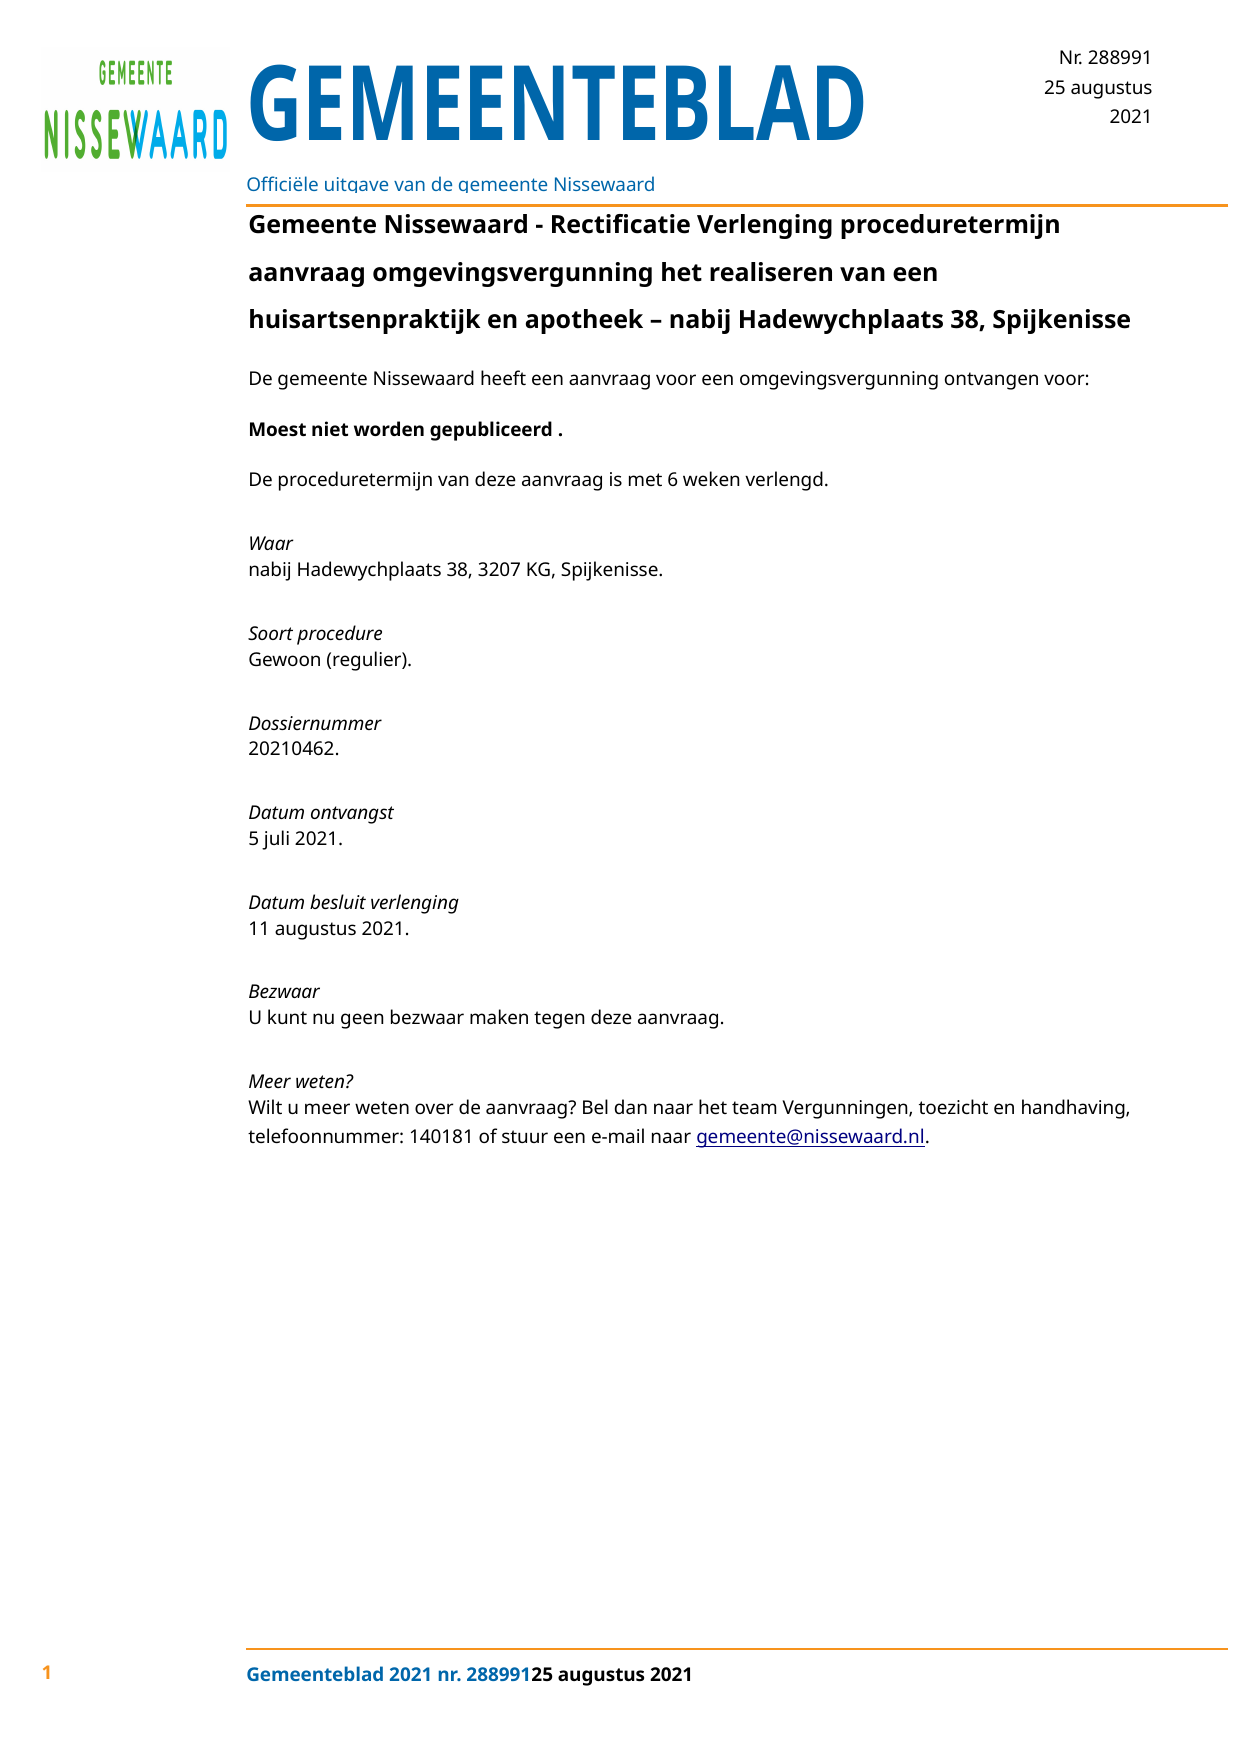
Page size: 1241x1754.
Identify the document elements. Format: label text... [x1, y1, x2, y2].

text 5 juli 2021. [248, 825, 1152, 851]
text Wilt u meer weten over de aanvraag? Bel dan naar het team Vergunningen, toezicht en handhaving, telefoonnummer: 140181 of stuur een e-mail naar gemeente@nissewaard.nl. [248, 1094, 1152, 1149]
text De proceduretermijn van deze aanvraag is met 6 weken verlengd. [248, 466, 1152, 492]
text De gemeente Nissewaard heeft een aanvraag voor een omgevingsvergunning ontvangen voor: [248, 366, 1152, 391]
text 20210462. [248, 735, 1152, 761]
text U kunt nu geen bezwaar maken tegen deze aanvraag. [248, 1004, 1152, 1030]
text Waar [248, 530, 1152, 556]
picture [41, 47, 231, 172]
text Datum ontvangst [248, 799, 1152, 825]
text 11 augustus 2021. [248, 915, 1152, 941]
text Moest niet worden gepubliceerd . [248, 416, 1152, 442]
text nabij Hadewychplaats 38, 3207 KG, Spijkenisse. [248, 556, 1152, 582]
text Bezwaar [248, 979, 1152, 1004]
text Gewoon (regulier). [248, 646, 1152, 671]
text Gemeente Nissewaard - Rectificatie Verlenging proceduretermijn aanvraag omgevingsvergunning het realiseren van een huisartsenpraktijk en apotheek – nabij Hadewychplaats 38, Spijkenisse [248, 207, 1152, 336]
text Soort procedure [248, 620, 1152, 646]
text Dossiernummer [248, 710, 1152, 735]
text Meer weten? [248, 1068, 1152, 1094]
text Datum besluit verlenging [248, 889, 1152, 915]
